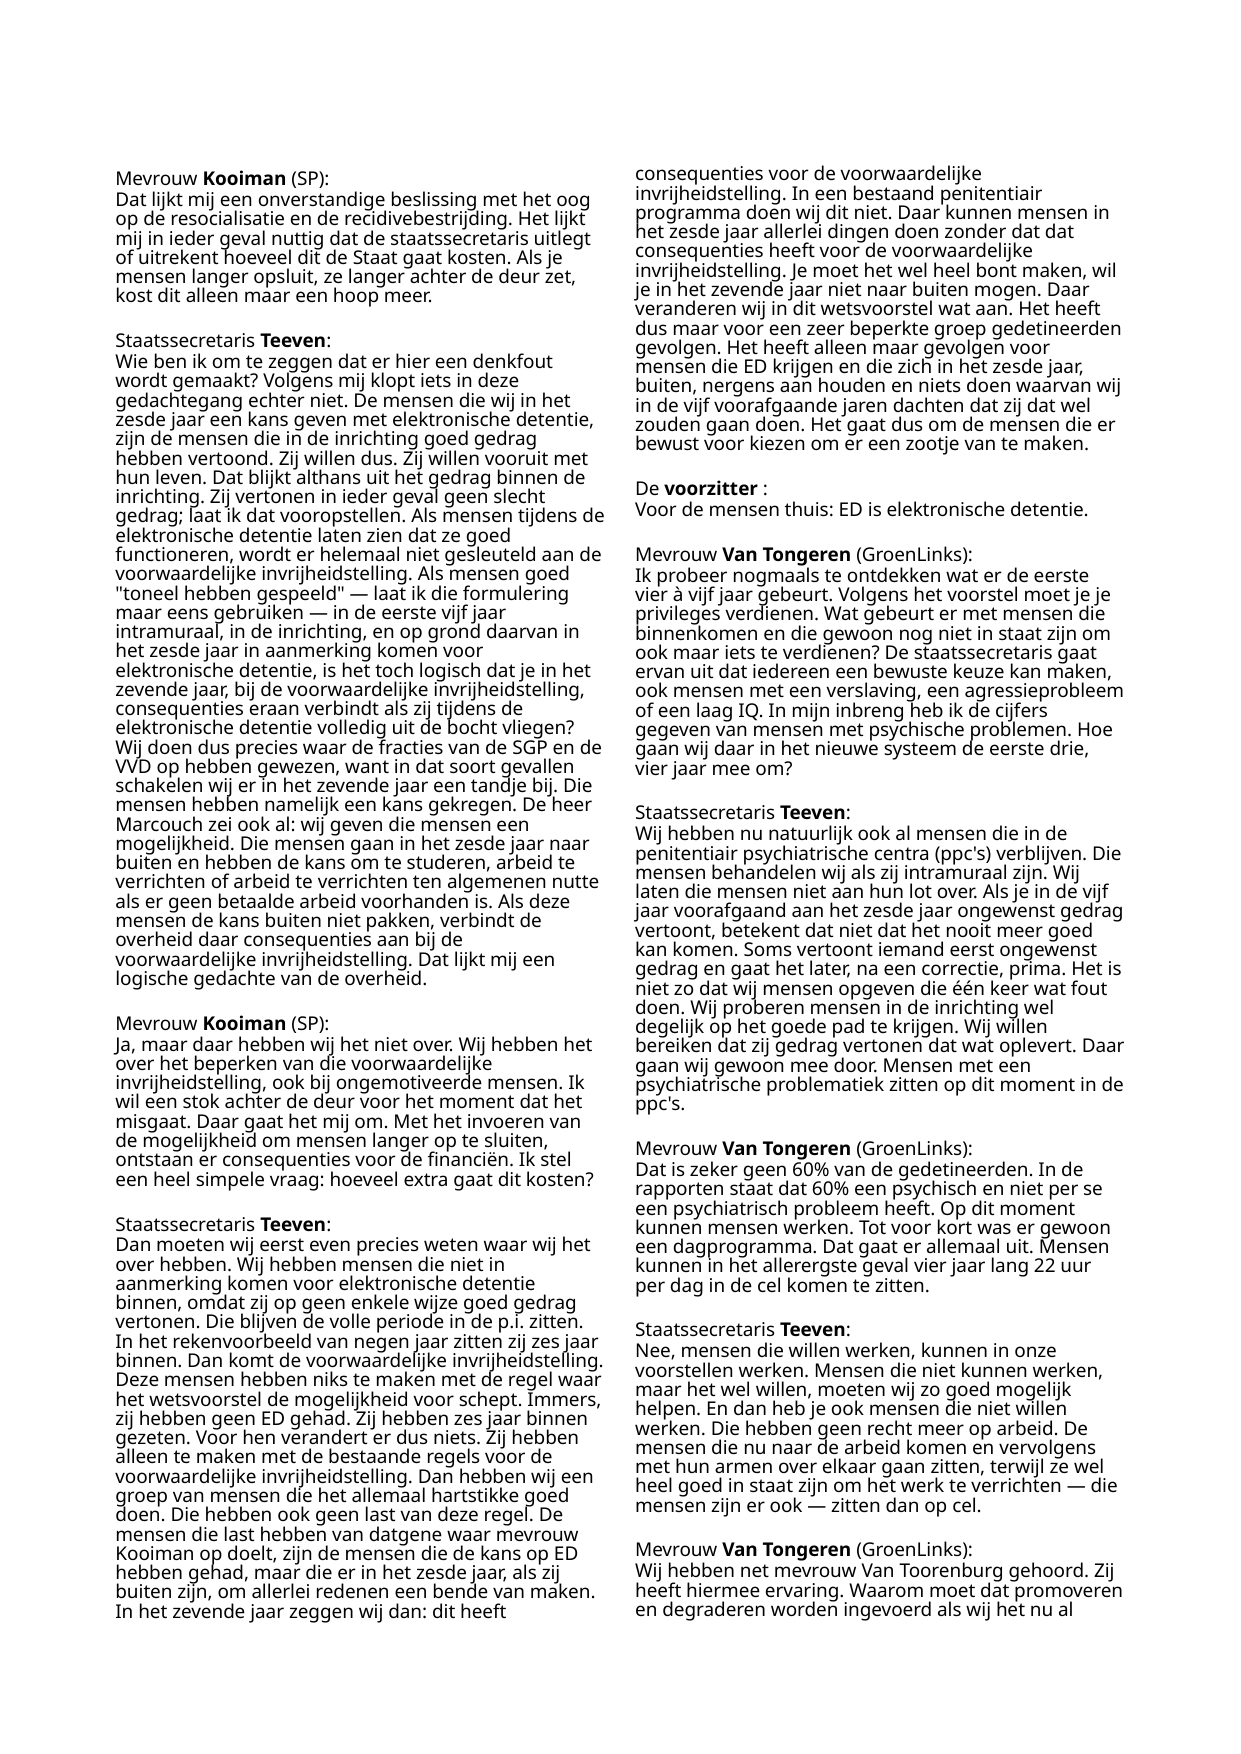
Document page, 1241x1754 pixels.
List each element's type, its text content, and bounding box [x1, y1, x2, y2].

text Mevrouw Kooiman (SP): [115, 165, 605, 191]
text Wij hebben net mevrouw Van Toorenburg gehoord. Zij heeft hiermee ervaring. Waarom moet dat promoveren en degraderen worden ingevoerd als wij het nu al [635, 1562, 1125, 1620]
text Dat lijkt mij een onverstandige beslissing met het oog op de resocialisatie en de recidivebestrijding. Het lijkt mij in ieder geval nuttig dat de staatssecretaris uitlegt of uitrekent hoeveel dit de Staat gaat kosten. Als je mensen langer opsluit, ze langer achter de deur zet, kost dit alleen maar een hoop meer. [115, 191, 605, 307]
text Mevrouw Van Tongeren (GroenLinks): [635, 1537, 1125, 1562]
text Staatssecretaris Teeven: [635, 1317, 1125, 1342]
text Ja, maar daar hebben wij het niet over. Wij hebben het over het beperken van die voorwaardelijke invrijheidstelling, ook bij ongemotiveerde mensen. Ik wil een stok achter de deur voor het moment dat het misgaat. Daar gaat het mij om. Met het invoeren van de mogelijkheid om mensen langer op te sluiten, ontstaan er consequenties voor de financiën. Ik stel een heel simpele vraag: hoeveel extra gaat dit kosten? [115, 1036, 605, 1190]
text Staatssecretaris Teeven: [635, 799, 1125, 825]
text Mevrouw Van Tongeren (GroenLinks): [635, 1135, 1125, 1161]
text Nee, mensen die willen werken, kunnen in onze voorstellen werken. Mensen die niet kunnen werken, maar het wel willen, moeten wij zo goed mogelijk helpen. En dan heb je ook mensen die niet willen werken. Die hebben geen recht meer op arbeid. De mensen die nu naar de arbeid komen en vervolgens met hun armen over elkaar gaan zitten, terwijl ze wel heel goed in staat zijn om het werk te verrichten — die mensen zijn er ook — zitten dan op cel. [635, 1342, 1125, 1516]
text Mevrouw Kooiman (SP): [115, 1010, 605, 1036]
text Wie ben ik om te zeggen dat er hier een denkfout wordt gemaakt? Volgens mij klopt iets in deze gedachtegang echter niet. De mensen die wij in het zesde jaar een kans geven met elektronische detentie, zijn de mensen die in de inrichting goed gedrag hebben vertoond. Zij willen dus. Zij willen vooruit met hun leven. Dat blijkt althans uit het gedrag binnen de inrichting. Zij vertonen in ieder geval geen slecht gedrag; laat ik dat vooropstellen. Als mensen tijdens de elektronische detentie laten zien dat ze goed functioneren, wordt er helemaal niet gesleuteld aan de voorwaardelijke invrijheidstelling. Als mensen goed "toneel hebben gespeeld" — laat ik die formulering maar eens gebruiken — in de eerste vijf jaar intramuraal, in de inrichting, en op grond daarvan in het zesde jaar in aanmerking komen voor elektronische detentie, is het toch logisch dat je in het zevende jaar, bij de voorwaardelijke invrijheidstelling, consequenties eraan verbindt als zij tijdens de elektronische detentie volledig uit de bocht vliegen? Wij doen dus precies waar de fracties van de SGP en de VVD op hebben gewezen, want in dat soort gevallen schakelen wij er in het zevende jaar een tandje bij. Die mensen hebben namelijk een kans gekregen. De heer Marcouch zei ook al: wij geven die mensen een mogelijkheid. Die mensen gaan in het zesde jaar naar buiten en hebben de kans om te studeren, arbeid te verrichten of arbeid te verrichten ten algemenen nutte als er geen betaalde arbeid voorhanden is. Als deze mensen de kans buiten niet pakken, verbindt de overheid daar consequenties aan bij de voorwaardelijke invrijheidstelling. Dat lijkt mij een logische gedachte van de overheid. [115, 353, 605, 989]
text Dat is zeker geen 60% van de gedetineerden. In de rapporten staat dat 60% een psychisch en niet per se een psychiatrisch probleem heeft. Op dit moment kunnen mensen werken. Tot voor kort was er gewoon een dagprogramma. Dat gaat er allemaal uit. Mensen kunnen in het allerergste geval vier jaar lang 22 uur per dag in de cel komen te zitten. [635, 1161, 1125, 1296]
text Staatssecretaris Teeven: [115, 1211, 605, 1236]
text Ik probeer nogmaals te ontdekken wat er de eerste vier à vijf jaar gebeurt. Volgens het voorstel moet je je privileges verdienen. Wat gebeurt er met mensen die binnenkomen en die gewoon nog niet in staat zijn om ook maar iets te verdienen? De staatssecretaris gaat ervan uit dat iedereen een bewuste keuze kan maken, ook mensen met een verslaving, een agressieprobleem of een laag IQ. In mijn inbreng heb ik de cijfers gegeven van mensen met psychische problemen. Hoe gaan wij daar in het nieuwe systeem de eerste drie, vier jaar mee om? [635, 567, 1125, 779]
text Dan moeten wij eerst even precies weten waar wij het over hebben. Wij hebben mensen die niet in aanmerking komen voor elektronische detentie binnen, omdat zij op geen enkele wijze goed gedrag vertonen. Die blijven de volle periode in de p.i. zitten. In het rekenvoorbeeld van negen jaar zitten zij zes jaar binnen. Dan komt de voorwaardelijke invrijheidstelling. Deze mensen hebben niks te maken met de regel waar het wetsvoorstel de mogelijkheid voor schept. Immers, zij hebben geen ED gehad. Zij hebben zes jaar binnen gezeten. Voor hen verandert er dus niets. Zij hebben alleen te maken met de bestaande regels voor de voorwaardelijke invrijheidstelling. Dan hebben wij een groep van mensen die het allemaal hartstikke goed doen. Die hebben ook geen last van deze regel. De mensen die last hebben van datgene waar mevrouw Kooiman op doelt, zijn de mensen die de kans op ED hebben gehad, maar die er in het zesde jaar, als zij buiten zijn, om allerlei redenen een bende van maken. In het zevende jaar zeggen wij dan: dit heeft [115, 1236, 605, 1622]
text consequenties voor de voorwaardelijke invrijheidstelling. In een bestaand penitentiair programma doen wij dit niet. Daar kunnen mensen in het zesde jaar allerlei dingen doen zonder dat dat consequenties heeft voor de voorwaardelijke invrijheidstelling. Je moet het wel heel bont maken, wil je in het zevende jaar niet naar buiten mogen. Daar veranderen wij in dit wetsvoorstel wat aan. Het heeft dus maar voor een zeer beperkte groep gedetineerden gevolgen. Het heeft alleen maar gevolgen voor mensen die ED krijgen en die zich in het zesde jaar, buiten, nergens aan houden en niets doen waarvan wij in de vijf voorafgaande jaren dachten dat zij dat wel zouden gaan doen. Het gaat dus om de mensen die er bewust voor kiezen om er een zootje van te maken. [635, 165, 1125, 454]
text Voor de mensen thuis: ED is elektronische detentie. [635, 501, 1125, 520]
text Mevrouw Van Tongeren (GroenLinks): [635, 541, 1125, 567]
text Staatssecretaris Teeven: [115, 327, 605, 353]
text De voorzitter : [635, 475, 1125, 501]
text Wij hebben nu natuurlijk ook al mensen die in de penitentiair psychiatrische centra (ppc's) verblijven. Die mensen behandelen wij als zij intramuraal zijn. Wij laten die mensen niet aan hun lot over. Als je in de vijf jaar voorafgaand aan het zesde jaar ongewenst gedrag vertoont, betekent dat niet dat het nooit meer goed kan komen. Soms vertoont iemand eerst ongewenst gedrag en gaat het later, na een correctie, prima. Het is niet zo dat wij mensen opgeven die één keer wat fout doen. Wij proberen mensen in de inrichting wel degelijk op het goede pad te krijgen. Wij willen bereiken dat zij gedrag vertonen dat wat oplevert. Daar gaan wij gewoon mee door. Mensen met een psychiatrische problematiek zitten op dit moment in de ppc's. [635, 825, 1125, 1114]
